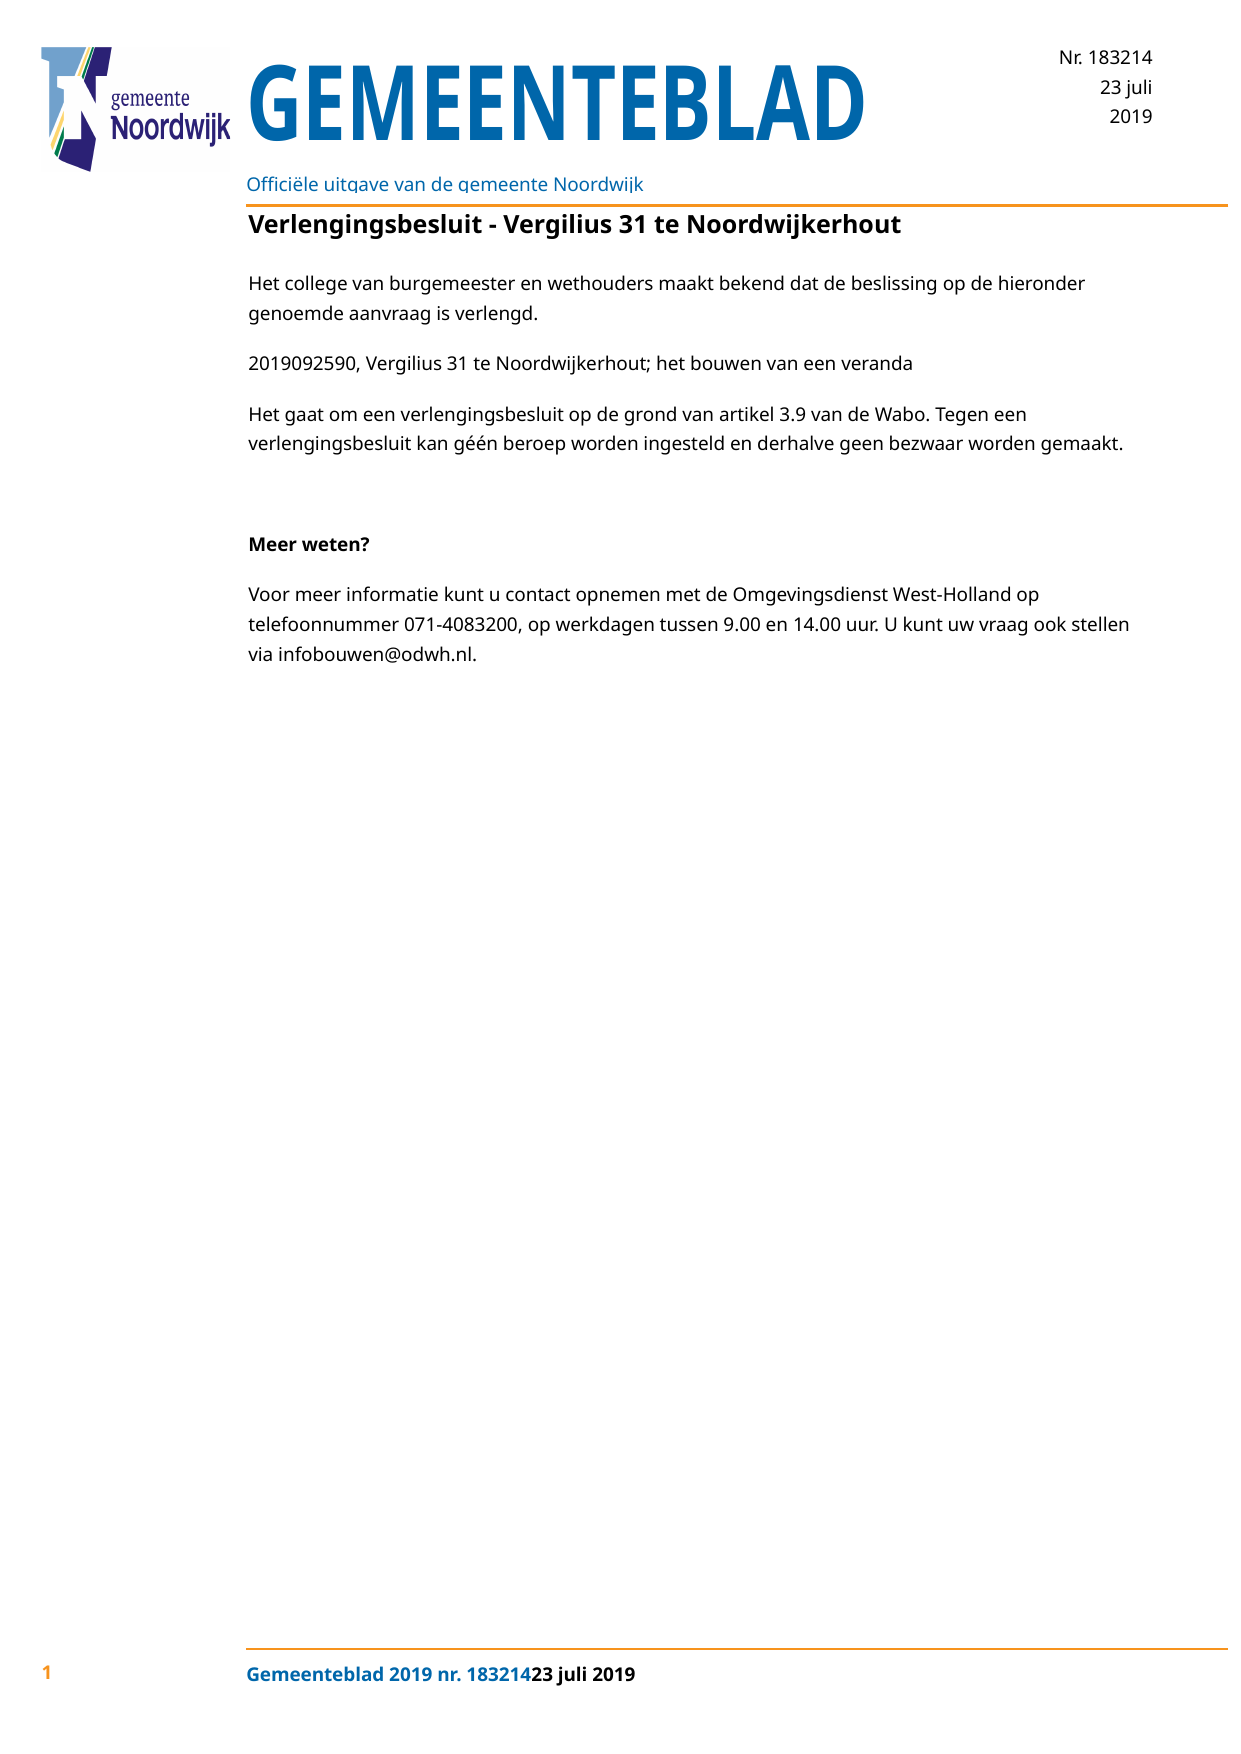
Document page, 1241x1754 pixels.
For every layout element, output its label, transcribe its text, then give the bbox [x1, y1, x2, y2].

text Het gaat om een verlengingsbesluit op de grond van artikel 3.9 van de Wabo. Tegen een verlengingsbesluit kan géén beroep worden ingesteld en derhalve geen bezwaar worden gemaakt. [248, 401, 1152, 456]
picture [41, 47, 231, 172]
text 2019092590, Vergilius 31 te Noordwijkerhout; het bouwen van een veranda [248, 350, 1152, 376]
text Meer weten? [248, 531, 1152, 557]
text Het college van burgemeester en wethouders maakt bekend dat de beslissing op de hieronder genoemde aanvraag is verlengd. [248, 270, 1152, 326]
text Voor meer informatie kunt u contact opnemen met de Omgevingsdienst West-Holland op telefoonnummer 071-4083200, op werkdagen tussen 9.00 en 14.00 uur. U kunt uw vraag ook stellen via infobouwen@odwh.nl. [248, 582, 1152, 666]
text Verlengingsbesluit - Vergilius 31 te Noordwijkerhout [248, 207, 1152, 241]
